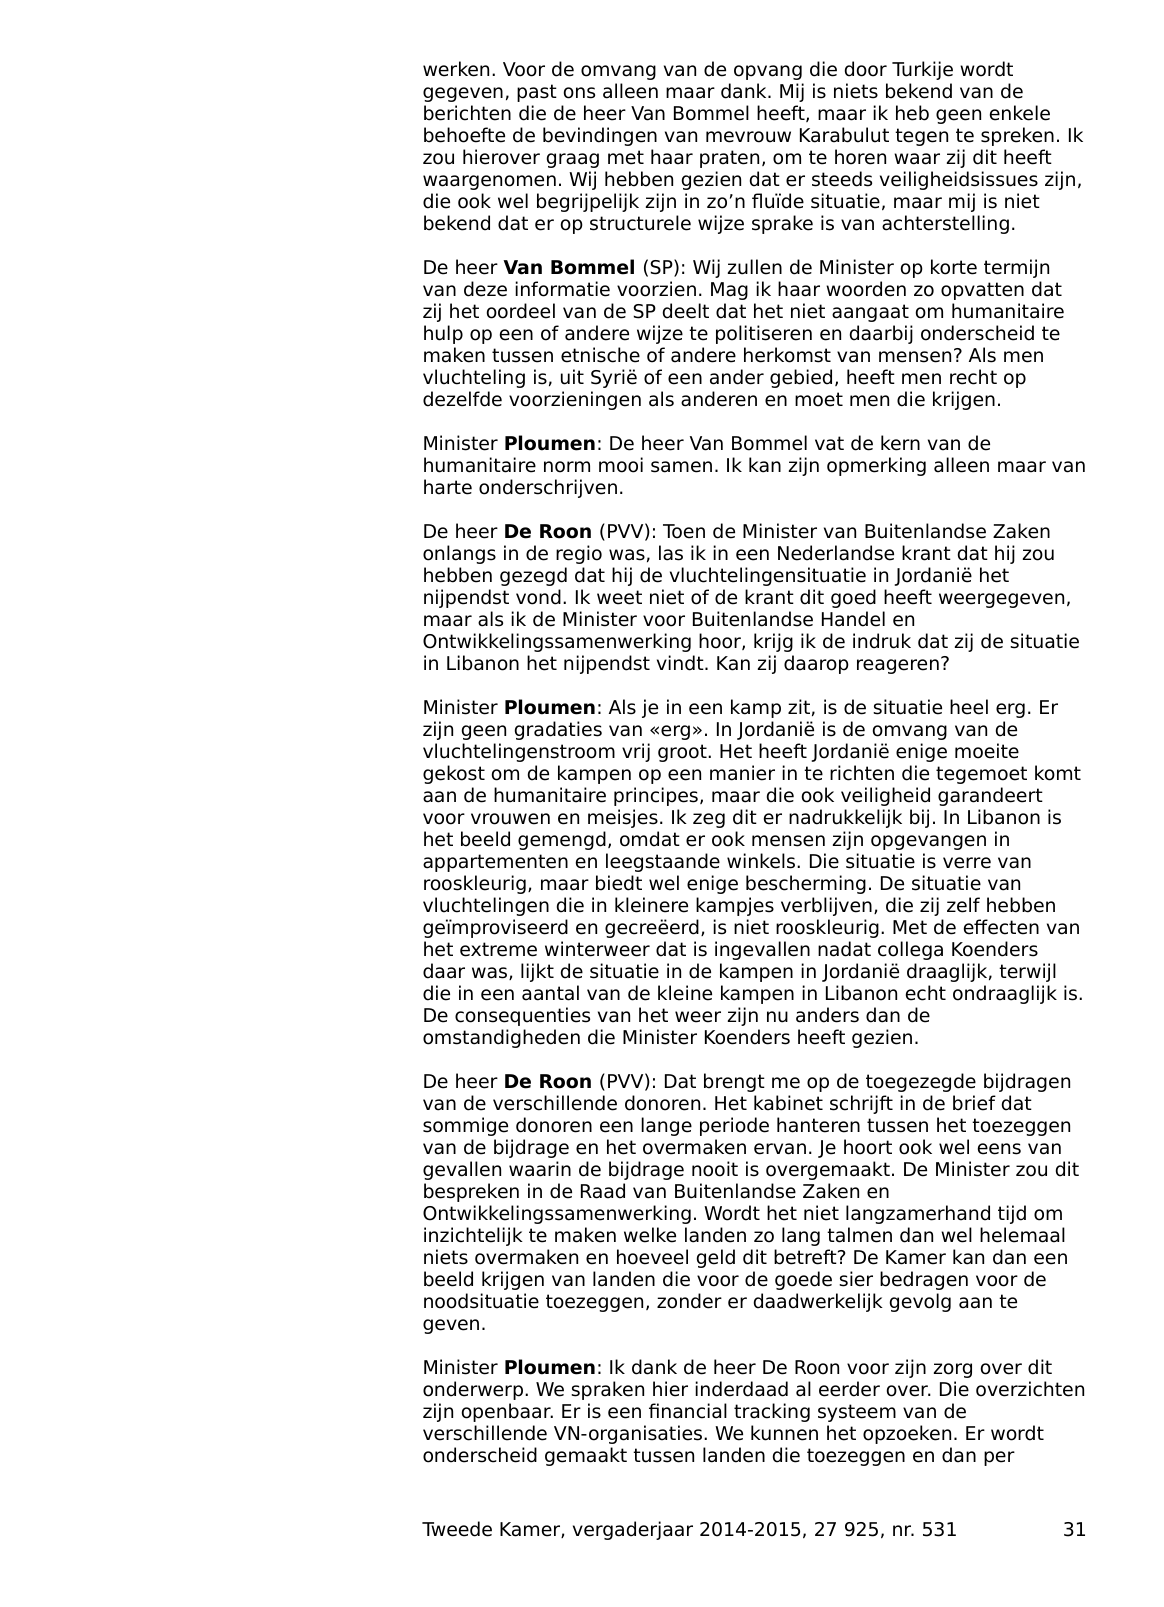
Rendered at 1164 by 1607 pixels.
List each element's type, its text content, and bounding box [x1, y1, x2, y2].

text Minister Ploumen: Ik dank de heer De Roon voor zijn zorg over dit onderwerp. We spraken hier inderdaad al eerder over. Die overzichten zijn openbaar. Er is een financial tracking systeem van de verschillende VN-organisaties. We kunnen het opzoeken. Er wordt onderscheid gemaakt tussen landen die toezeggen en dan per [422, 1357, 1087, 1467]
text De heer De Roon (PVV): Dat brengt me op de toegezegde bijdragen van de verschillende donoren. Het kabinet schrijft in de brief dat sommige donoren een lange periode hanteren tussen het toezeggen van de bijdrage en het overmaken ervan. Je hoort ook wel eens van gevallen waarin de bijdrage nooit is overgemaakt. De Minister zou dit bespreken in de Raad van Buitenlandse Zaken en Ontwikkelingssamenwerking. Wordt het niet langzamerhand tijd om inzichtelijk te maken welke landen zo lang talmen dan wel helemaal niets overmaken en hoeveel geld dit betreft? De Kamer kan dan een beeld krijgen van landen die voor de goede sier bedragen voor de noodsituatie toezeggen, zonder er daadwerkelijk gevolg aan te geven. [422, 1071, 1087, 1335]
text Minister Ploumen: De heer Van Bommel vat de kern van de humanitaire norm mooi samen. Ik kan zijn opmerking alleen maar van harte onderschrijven. [422, 433, 1087, 499]
text werken. Voor de omvang van de opvang die door Turkije wordt gegeven, past ons alleen maar dank. Mij is niets bekend van de berichten die de heer Van Bommel heeft, maar ik heb geen enkele behoefte de bevindingen van mevrouw Karabulut tegen te spreken. Ik zou hierover graag met haar praten, om te horen waar zij dit heeft waargenomen. Wij hebben gezien dat er steeds veiligheidsissues zijn, die ook wel begrijpelijk zijn in zo’n fluïde situatie, maar mij is niet bekend dat er op structurele wijze sprake is van achterstelling. [422, 59, 1087, 235]
text De heer Van Bommel (SP): Wij zullen de Minister op korte termijn van deze informatie voorzien. Mag ik haar woorden zo opvatten dat zij het oordeel van de SP deelt dat het niet aangaat om humanitaire hulp op een of andere wijze te politiseren en daarbij onderscheid te maken tussen etnische of andere herkomst van mensen? Als men vluchteling is, uit Syrië of een ander gebied, heeft men recht op dezelfde voorzieningen als anderen en moet men die krijgen. [422, 257, 1087, 411]
text De heer De Roon (PVV): Toen de Minister van Buitenlandse Zaken onlangs in de regio was, las ik in een Nederlandse krant dat hij zou hebben gezegd dat hij de vluchtelingensituatie in Jordanië het nijpendst vond. Ik weet niet of de krant dit goed heeft weergegeven, maar als ik de Minister voor Buitenlandse Handel en Ontwikkelingssamenwerking hoor, krijg ik de indruk dat zij de situatie in Libanon het nijpendst vindt. Kan zij daarop reageren? [422, 521, 1087, 675]
text Minister Ploumen: Als je in een kamp zit, is de situatie heel erg. Er zijn geen gradaties van «erg». In Jordanië is de omvang van de vluchtelingenstroom vrij groot. Het heeft Jordanië enige moeite gekost om de kampen op een manier in te richten die tegemoet komt aan de humanitaire principes, maar die ook veiligheid garandeert voor vrouwen en meisjes. Ik zeg dit er nadrukkelijk bij. In Libanon is het beeld gemengd, omdat er ook mensen zijn opgevangen in appartementen en leegstaande winkels. Die situatie is verre van rooskleurig, maar biedt wel enige bescherming. De situatie van vluchtelingen die in kleinere kampjes verblijven, die zij zelf hebben geïmproviseerd en gecreëerd, is niet rooskleurig. Met de effecten van het extreme winterweer dat is ingevallen nadat collega Koenders daar was, lijkt de situatie in de kampen in Jordanië draaglijk, terwijl die in een aantal van de kleine kampen in Libanon echt ondraaglijk is. De consequenties van het weer zijn nu anders dan de omstandigheden die Minister Koenders heeft gezien. [422, 697, 1087, 1049]
